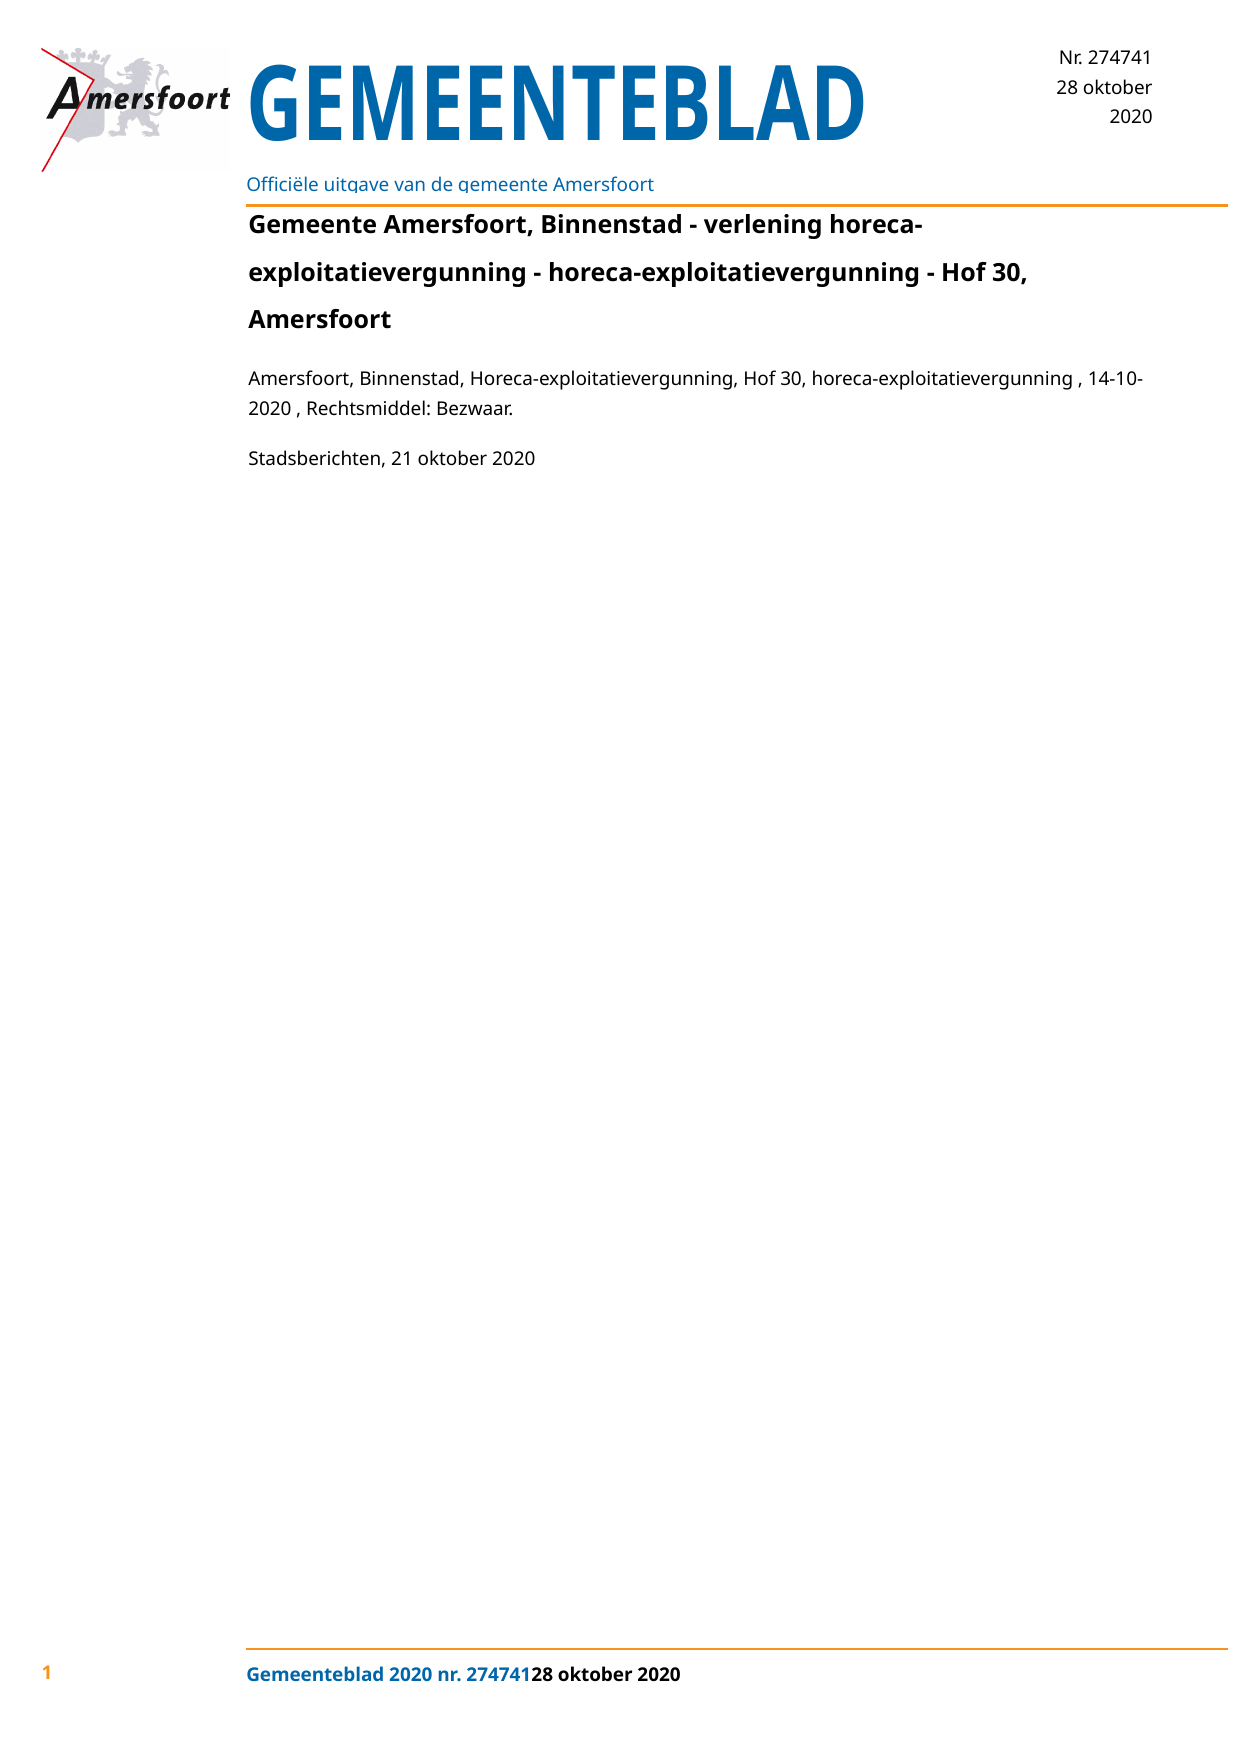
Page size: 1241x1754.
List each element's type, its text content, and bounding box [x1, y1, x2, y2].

text Stadsberichten, 21 oktober 2020 [248, 446, 1152, 471]
picture [41, 47, 231, 172]
text Gemeente Amersfoort, Binnenstad - verlening horeca-exploitatievergunning - horeca-exploitatievergunning - Hof 30, Amersfoort [248, 207, 1152, 336]
text Amersfoort, Binnenstad, Horeca-exploitatievergunning, Hof 30, horeca-exploitatievergunning , 14-10-2020 , Rechtsmiddel: Bezwaar. [248, 366, 1152, 421]
